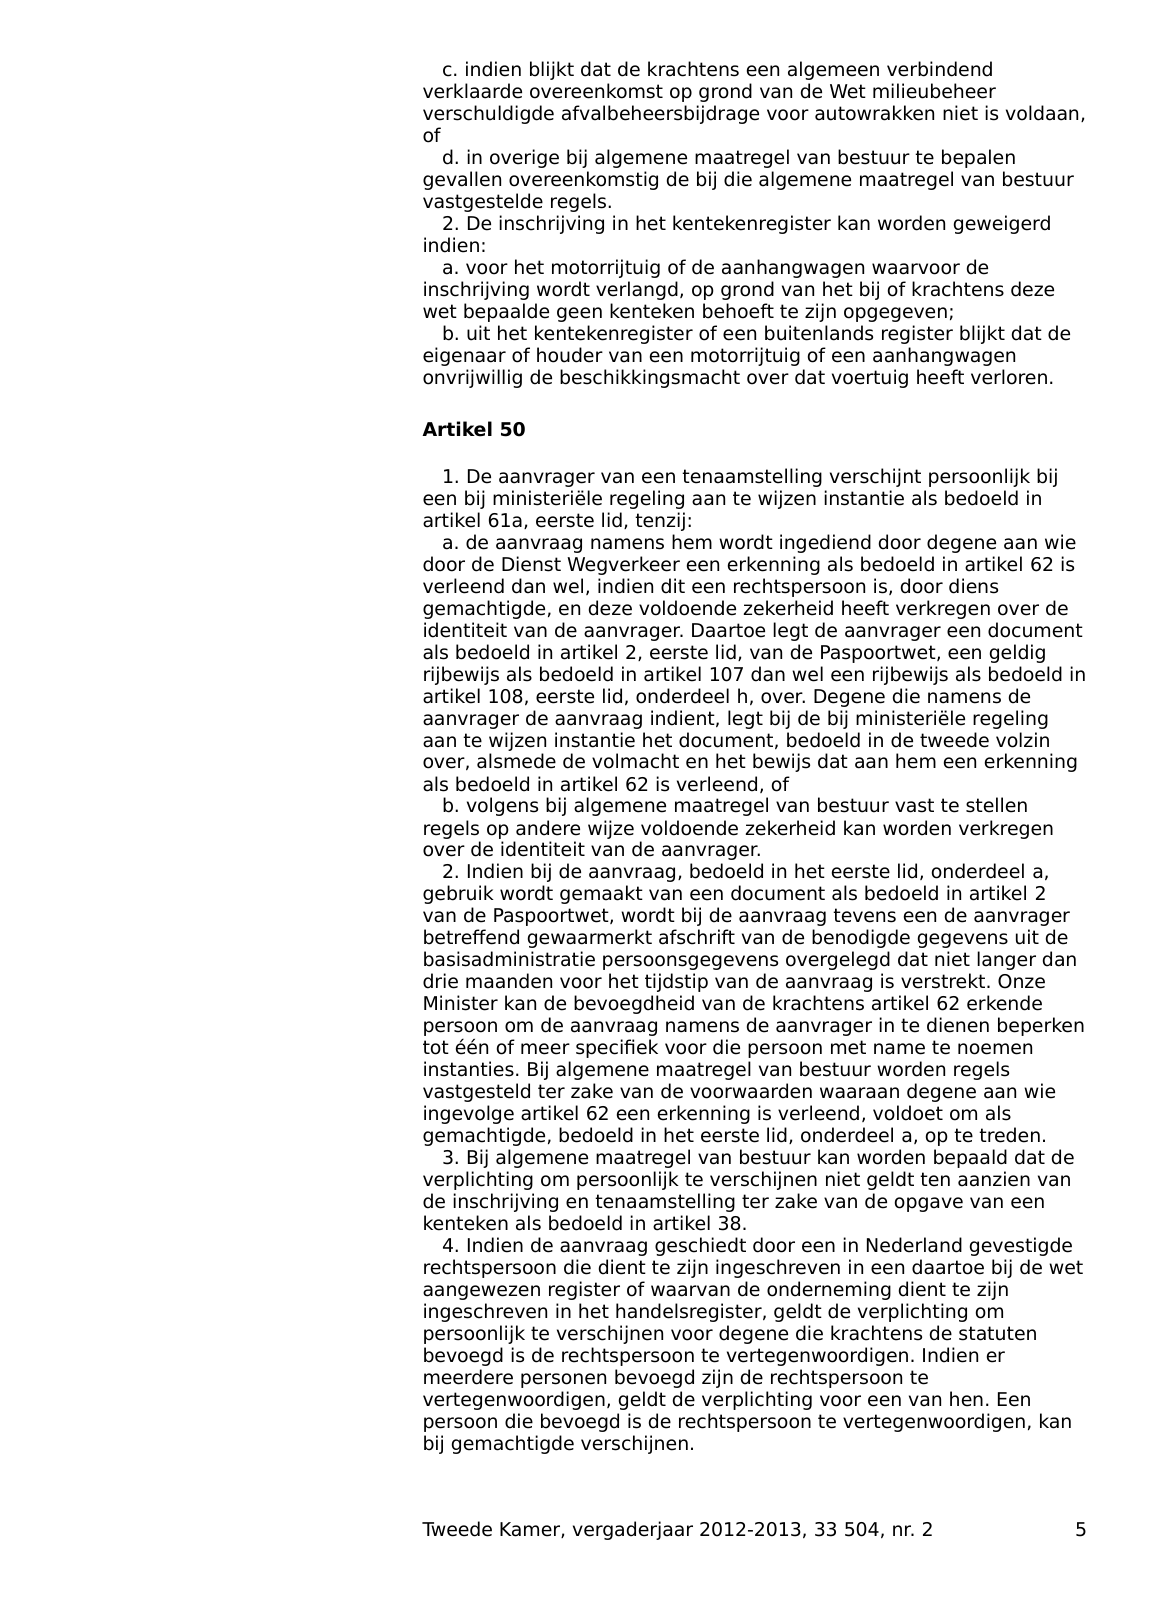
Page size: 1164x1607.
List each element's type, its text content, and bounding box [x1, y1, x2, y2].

text a. de aanvraag namens hem wordt ingediend door degene aan wie door de Dienst Wegverkeer een erkenning als bedoeld in artikel 62 is verleend dan wel, indien dit een rechtspersoon is, door diens gemachtigde, en deze voldoende zekerheid heeft verkregen over de identiteit van de aanvrager. Daartoe legt de aanvrager een document als bedoeld in artikel 2, eerste lid, van de Paspoortwet, een geldig rijbewijs als bedoeld in artikel 107 dan wel een rijbewijs als bedoeld in artikel 108, eerste lid, onderdeel h, over. Degene die namens de aanvrager de aanvraag indient, legt bij de bij ministeriële regeling aan te wijzen instantie het document, bedoeld in de tweede volzin over, alsmede de volmacht en het bewijs dat aan hem een erkenning als bedoeld in artikel 62 is verleend, of [422, 532, 1087, 795]
text 3. Bij algemene maatregel van bestuur kan worden bepaald dat de verplichting om persoonlijk te verschijnen niet geldt ten aanzien van de inschrijving en tenaamstelling ter zake van de opgave van een kenteken als bedoeld in artikel 38. [422, 1147, 1087, 1235]
text 2. Indien bij de aanvraag, bedoeld in het eerste lid, onderdeel a, gebruik wordt gemaakt van een document als bedoeld in artikel 2 van de Paspoortwet, wordt bij de aanvraag tevens een de aanvrager betreffend gewaarmerkt afschrift van de benodigde gegevens uit de basisadministratie persoonsgegevens overgelegd dat niet langer dan drie maanden voor het tijdstip van de aanvraag is verstrekt. Onze Minister kan de bevoegdheid van de krachtens artikel 62 erkende persoon om de aanvraag namens de aanvrager in te dienen beperken tot één of meer specifiek voor die persoon met name te noemen instanties. Bij algemene maatregel van bestuur worden regels vastgesteld ter zake van de voorwaarden waaraan degene aan wie ingevolge artikel 62 een erkenning is verleend, voldoet om als gemachtigde, bedoeld in het eerste lid, onderdeel a, op te treden. [422, 861, 1087, 1147]
text c. indien blijkt dat de krachtens een algemeen verbindend verklaarde overeenkomst op grond van de Wet milieubeheer verschuldigde afvalbeheersbijdrage voor autowrakken niet is voldaan, of [422, 59, 1087, 147]
text b. volgens bij algemene maatregel van bestuur vast te stellen regels op andere wijze voldoende zekerheid kan worden verkregen over de identiteit van de aanvrager. [422, 795, 1087, 861]
text a. voor het motorrijtuig of de aanhangwagen waarvoor de inschrijving wordt verlangd, op grond van het bij of krachtens deze wet bepaalde geen kenteken behoeft te zijn opgegeven; [422, 257, 1087, 323]
text 4. Indien de aanvraag geschiedt door een in Nederland gevestigde rechtspersoon die dient te zijn ingeschreven in een daartoe bij de wet aangewezen register of waarvan de onderneming dient te zijn ingeschreven in het handelsregister, geldt de verplichting om persoonlijk te verschijnen voor degene die krachtens de statuten bevoegd is de rechtspersoon te vertegenwoordigen. Indien er meerdere personen bevoegd zijn de rechtspersoon te vertegenwoordigen, geldt de verplichting voor een van hen. Een persoon die bevoegd is de rechtspersoon te vertegenwoordigen, kan bij gemachtigde verschijnen. [422, 1235, 1087, 1455]
subtitle Artikel 50 [422, 419, 1087, 441]
text b. uit het kentekenregister of een buitenlands register blijkt dat de eigenaar of houder van een motorrijtuig of een aanhangwagen onvrijwillig de beschikkingsmacht over dat voertuig heeft verloren. [422, 323, 1087, 389]
text d. in overige bij algemene maatregel van bestuur te bepalen gevallen overeenkomstig de bij die algemene maatregel van bestuur vastgestelde regels. [422, 147, 1087, 213]
text 1. De aanvrager van een tenaamstelling verschijnt persoonlijk bij een bij ministeriële regeling aan te wijzen instantie als bedoeld in artikel 61a, eerste lid, tenzij: [422, 466, 1087, 532]
text 2. De inschrijving in het kentekenregister kan worden geweigerd indien: [422, 213, 1087, 257]
